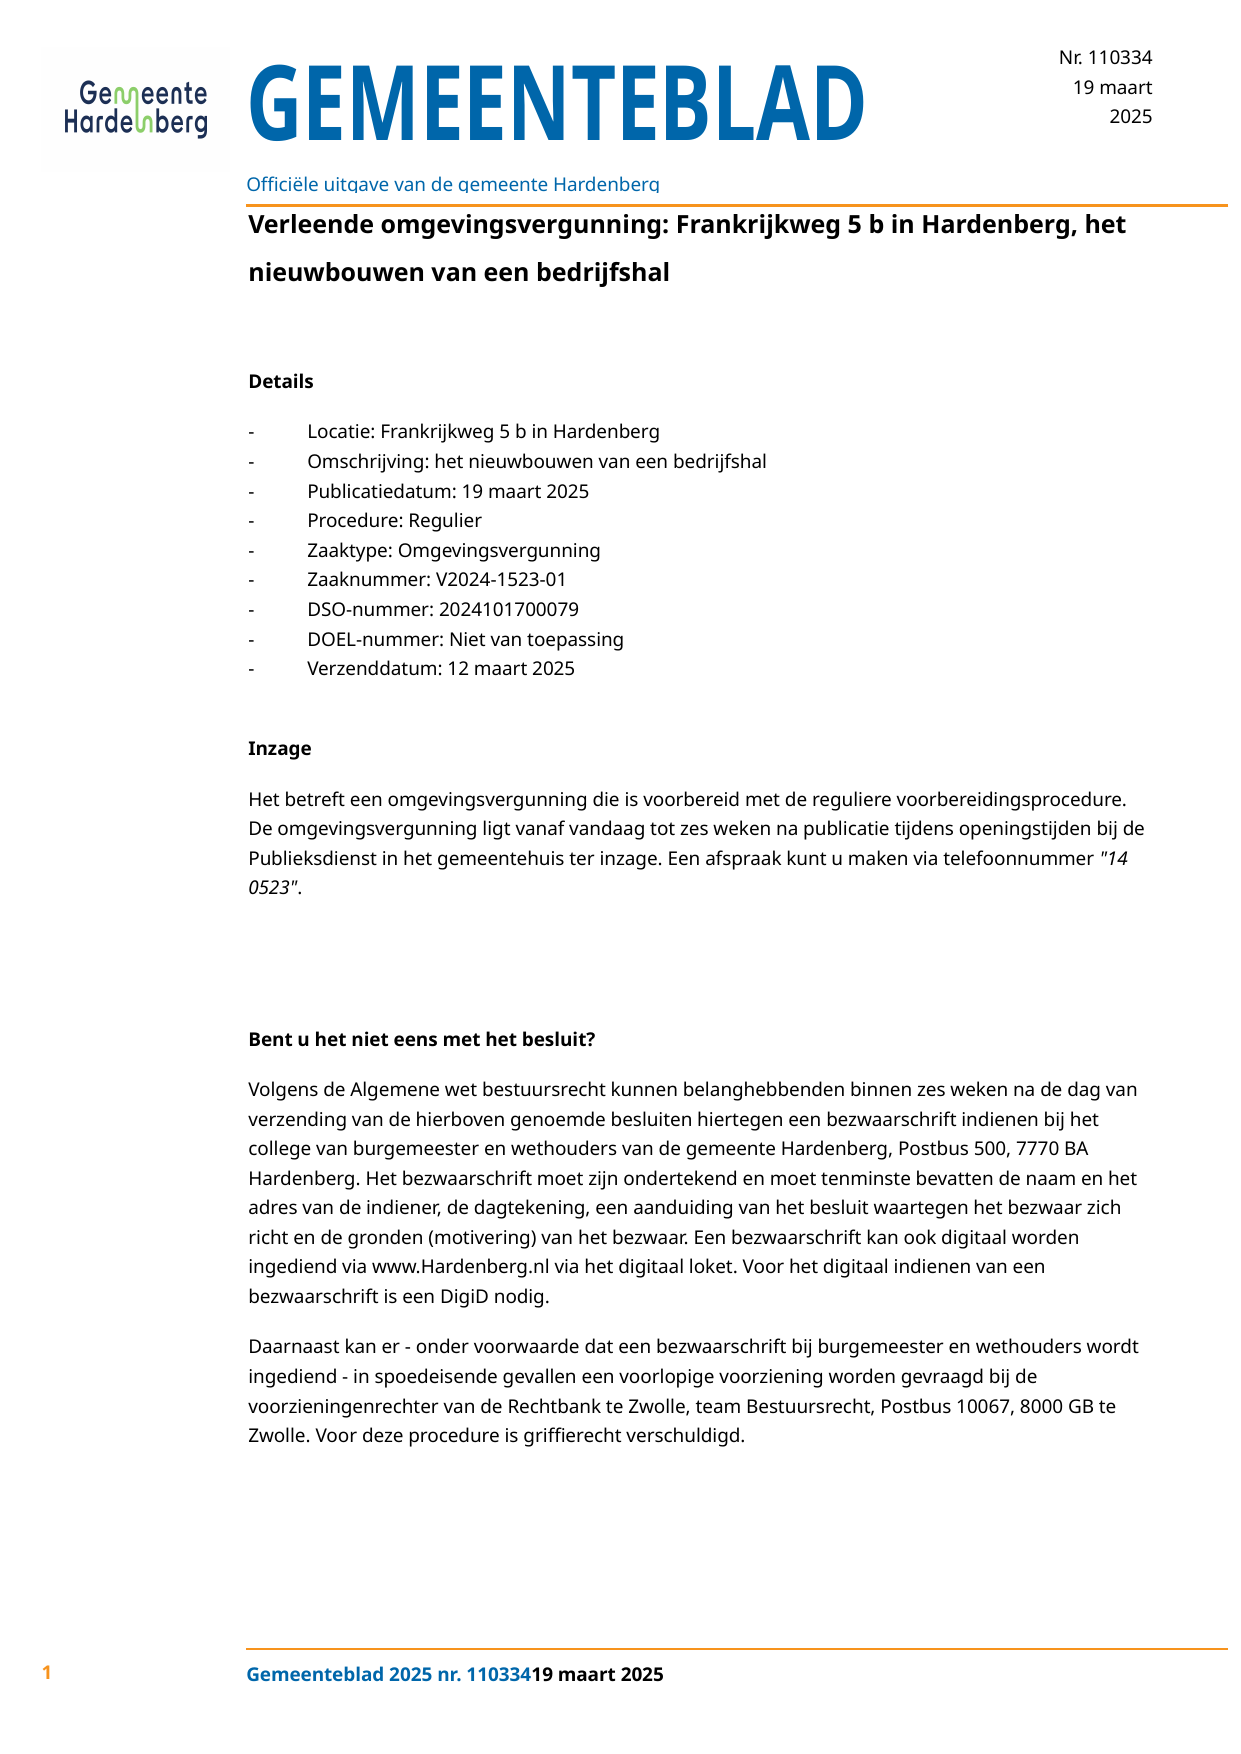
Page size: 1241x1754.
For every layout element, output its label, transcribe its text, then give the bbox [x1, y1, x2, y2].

picture [41, 47, 231, 172]
list Locatie: Frankrijkweg 5 b in Hardenberg [248, 419, 1152, 444]
list DSO-nummer: 2024101700079 [248, 596, 1152, 622]
list Verzenddatum: 12 maart 2025 [248, 655, 1152, 681]
text Het betreft een omgevingsvergunning die is voorbereid met de reguliere voorbereidingsprocedure. De omgevingsvergunning ligt vanaf vandaag tot zes weken na publicatie tijdens openingstijden bij de Publieksdienst in het gemeentehuis ter inzage. Een afspraak kunt u maken via telefoonnummer "14 0523". [248, 786, 1152, 900]
text Daarnaast kan er - onder voorwaarde dat een bezwaarschrift bij burgemeester en wethouders wordt ingediend - in spoedeisende gevallen een voorlopige voorziening worden gevraagd bij de voorzieningenrechter van de Rechtbank te Zwolle, team Bestuursrecht, Postbus 10067, 8000 GB te Zwolle. Voor deze procedure is griffierecht verschuldigd. [248, 1334, 1152, 1448]
list Omschrijving: het nieuwbouwen van een bedrijfshal [248, 448, 1152, 474]
text Details [248, 368, 1152, 394]
text Bent u het niet eens met het besluit? [248, 1026, 1152, 1052]
list Zaaktype: Omgevingsvergunning [248, 537, 1152, 563]
list Publicatiedatum: 19 maart 2025 [248, 478, 1152, 504]
list DOEL-nummer: Niet van toepassing [248, 626, 1152, 652]
list Procedure: Regulier [248, 507, 1152, 533]
list Zaaknummer: V2024-1523-01 [248, 567, 1152, 592]
text Inzage [248, 735, 1152, 761]
text Verleende omgevingsvergunning: Frankrijkweg 5 b in Hardenberg, het nieuwbouwen van een bedrijfshal [248, 207, 1152, 288]
text Volgens de Algemene wet bestuursrecht kunnen belanghebbenden binnen zes weken na de dag van verzending van de hierboven genoemde besluiten hiertegen een bezwaarschrift indienen bij het college van burgemeester en wethouders van de gemeente Hardenberg, Postbus 500, 7770 BA Hardenberg. Het bezwaarschrift moet zijn ondertekend en moet tenminste bevatten de naam en het adres van de indiener, de dagtekening, een aanduiding van het besluit waartegen het bezwaar zich richt en de gronden (motivering) van het bezwaar. Een bezwaarschrift kan ook digitaal worden ingediend via www.Hardenberg.nl via het digitaal loket. Voor het digitaal indienen van een bezwaarschrift is een DigiD nodig. [248, 1076, 1152, 1309]
